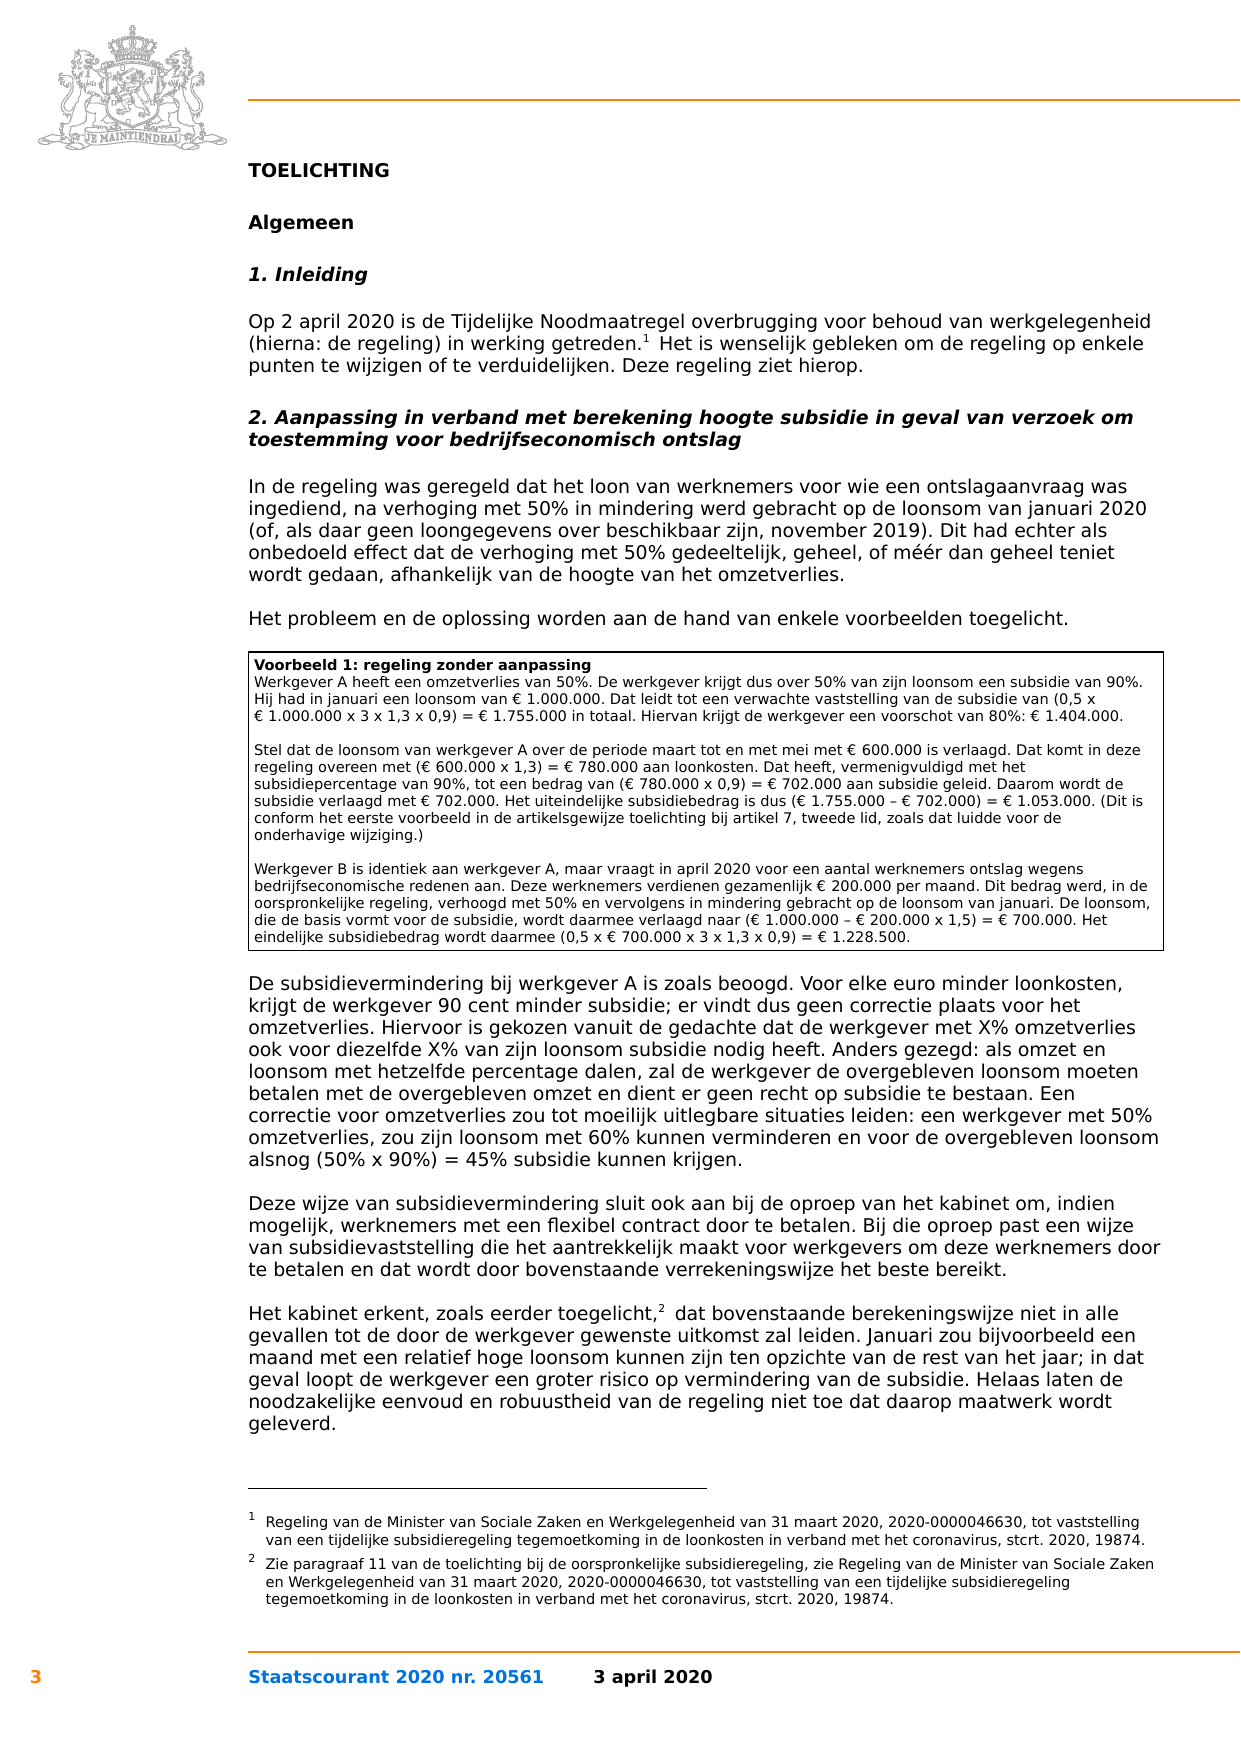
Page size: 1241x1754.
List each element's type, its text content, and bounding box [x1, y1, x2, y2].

subtitle 2. Aanpassing in verband met berekening hoogte subsidie in geval van verzoek om toestemming voor bedrijfseconomisch ontslag [248, 407, 1163, 451]
text Het probleem en de oplossing worden aan de hand van enkele voorbeelden toegelicht. [248, 607, 1163, 629]
subtitle Algemeen [248, 212, 1163, 234]
text Op 2 april 2020 is de Tijdelijke Noodmaatregel overbrugging voor behoud van werkgelegenheid (hierna: de regeling) in werking getreden. Het is wenselijk gebleken om de regeling op enkele punten te wijzigen of te verduidelijken. Deze regeling ziet hierop. [248, 311, 1163, 377]
subtitle TOELICHTING [248, 160, 1163, 182]
text Regeling van de Minister van Sociale Zaken en Werkgelegenheid van 31 maart 2020, 2020-0000046630, tot vaststelling van een tijdelijke subsidieregeling tegemoetkoming in de loonkosten in verband met het coronavirus, stcrt. 2020, 19874. [248, 1510, 1163, 1549]
table_cell [249, 844, 1163, 861]
text Zie paragraaf 11 van de toelichting bij de oorspronkelijke subsidieregeling, zie Regeling van de Minister van Sociale Zaken en Werkgelegenheid van 31 maart 2020, 2020-0000046630, tot vaststelling van een tijdelijke subsidieregeling tegemoetkoming in de loonkosten in verband met het coronavirus, stcrt. 2020, 19874. [248, 1552, 1163, 1608]
table_cell Stel dat de loonsom van werkgever A over de periode maart tot en met mei met € 600.000 is verlaagd. Dat komt in deze regeling overeen met (€ 600.000 x 1,3) = € 780.000 aan loonkosten. Dat heeft, vermenigvuldigd met het subsidiepercentage van 90%, tot een bedrag van (€ 780.000 x 0,9) = € 702.000 aan subsidie geleid. Daarom wordt de subsidie verlaagd met € 702.000. Het uiteindelijke subsidiebedrag is dus (€ 1.755.000 – € 702.000) = € 1.053.000. (Dit is conform het eerste voorbeeld in de artikelsgewijze toelichting bij artikel 7, tweede lid, zoals dat luidde voor de onderhavige wijziging.) [249, 742, 1163, 844]
text De subsidievermindering bij werkgever A is zoals beoogd. Voor elke euro minder loonkosten, krijgt de werkgever 90 cent minder subsidie; er vindt dus geen correctie plaats voor het omzetverlies. Hiervoor is gekozen vanuit de gedachte dat de werkgever met X% omzetverlies ook voor diezelfde X% van zijn loonsom subsidie nodig heeft. Anders gezegd: als omzet en loonsom met hetzelfde percentage dalen, zal de werkgever de overgebleven loonsom moeten betalen met de overgebleven omzet en dient er geen recht op subsidie te bestaan. Een correctie voor omzetverlies zou tot moeilijk uitlegbare situaties leiden: een werkgever met 50% omzetverlies, zou zijn loonsom met 60% kunnen verminderen en voor de overgebleven loonsom alsnog (50% x 90%) = 45% subsidie kunnen krijgen. [248, 973, 1163, 1171]
table_cell Werkgever B is identiek aan werkgever A, maar vraagt in april 2020 voor een aantal werknemers ontslag wegens bedrijfseconomische redenen aan. Deze werknemers verdienen gezamenlijk € 200.000 per maand. Dit bedrag werd, in de oorspronkelijke regeling, verhoogd met 50% en vervolgens in mindering gebracht op de loonsom van januari. De loonsom, die de basis vormt voor de subsidie, wordt daarmee verlaagd naar (€ 1.000.000 – € 200.000 x 1,5) = € 700.000. Het eindelijke subsidiebedrag wordt daarmee (0,5 x € 700.000 x 3 x 1,3 x 0,9) = € 1.228.500. [249, 861, 1163, 950]
table_cell [249, 725, 1163, 742]
table_header Voorbeeld 1: regeling zonder aanpassing Werkgever A heeft een omzetverlies van 50%. De werkgever krijgt dus over 50% van zijn loonsom een subsidie van 90%. Hij had in januari een loonsom van € 1.000.000. Dat leidt tot een verwachte vaststelling van de subsidie van (0,5 x € 1.000.000 x 3 x 1,3 x 0,9) = € 1.755.000 in totaal. Hiervan krijgt de werkgever een voorschot van 80%: € 1.404.000. [249, 653, 1163, 725]
subtitle 1. Inleiding [248, 264, 1163, 286]
text In de regeling was geregeld dat het loon van werknemers voor wie een ontslagaanvraag was ingediend, na verhoging met 50% in mindering werd gebracht op de loonsom van januari 2020 (of, als daar geen loongegevens over beschikbaar zijn, november 2019). Dit had echter als onbedoeld effect dat de verhoging met 50% gedeeltelijk, geheel, of méér dan geheel teniet wordt gedaan, afhankelijk van de hoogte van het omzetverlies. [248, 476, 1163, 586]
text Het kabinet erkent, zoals eerder toegelicht, dat bovenstaande berekeningswijze niet in alle gevallen tot de door de werkgever gewenste uitkomst zal leiden. Januari zou bijvoorbeeld een maand met een relatief hoge loonsom kunnen zijn ten opzichte van de rest van het jaar; in dat geval loopt de werkgever een groter risico op vermindering van de subsidie. Helaas laten de noodzakelijke eenvoud en robuustheid van de regeling niet toe dat daarop maatwerk wordt geleverd. [248, 1303, 1163, 1435]
text Deze wijze van subsidievermindering sluit ook aan bij de oproep van het kabinet om, indien mogelijk, werknemers met een flexibel contract door te betalen. Bij die oproep past een wijze van subsidievaststelling die het aantrekkelijk maakt voor werkgevers om deze werknemers door te betalen en dat wordt door bovenstaande verrekeningswijze het beste bereikt. [248, 1193, 1163, 1281]
picture [38, 25, 227, 150]
